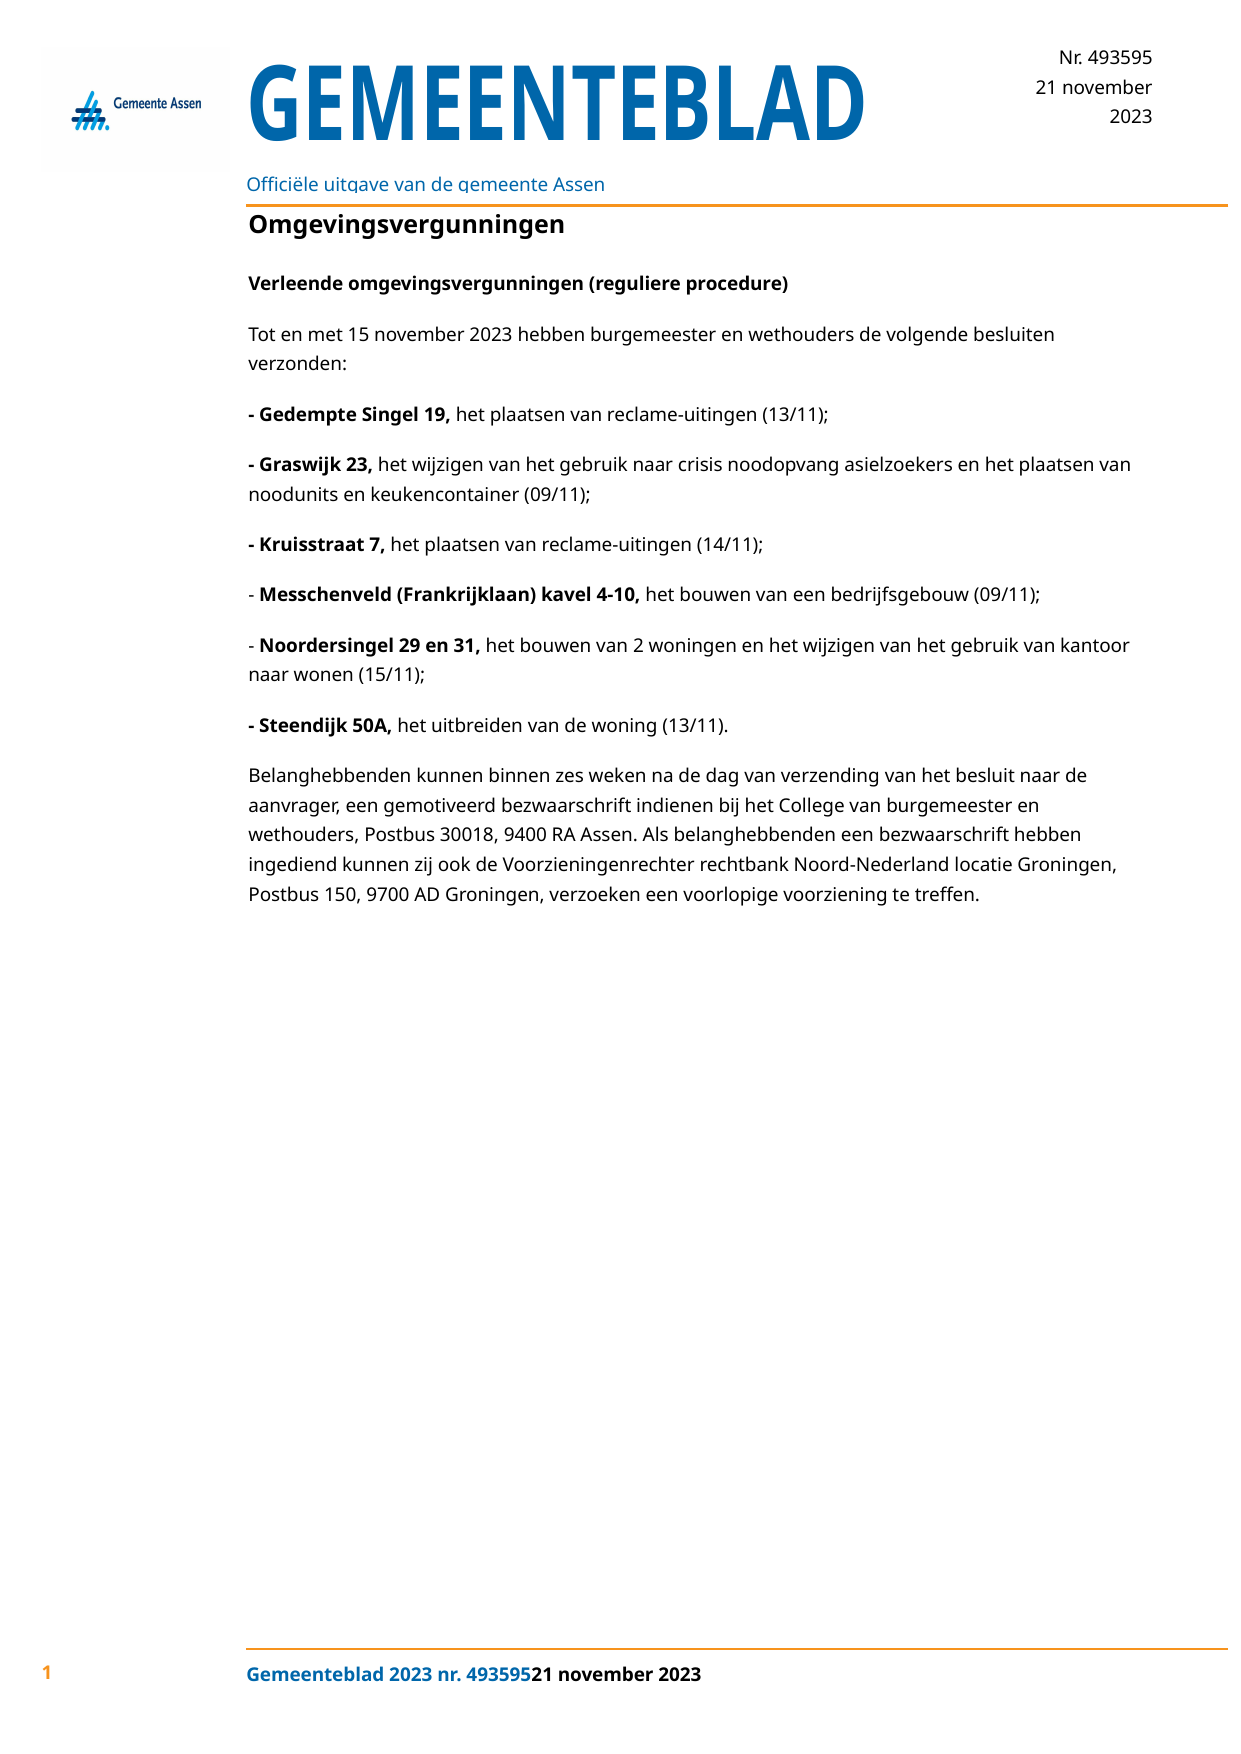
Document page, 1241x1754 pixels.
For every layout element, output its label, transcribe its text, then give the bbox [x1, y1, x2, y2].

text Tot en met 15 november 2023 hebben burgemeester en wethouders de volgende besluiten verzonden: [248, 321, 1152, 376]
text - Graswijk 23, het wijzigen van het gebruik naar crisis noodopvang asielzoekers en het plaatsen van noodunits en keukencontainer (09/11); [248, 451, 1152, 506]
text Belanghebbenden kunnen binnen zes weken na de dag van verzending van het besluit naar de aanvrager, een gemotiveerd bezwaarschrift indienen bij het College van burgemeester en wethouders, Postbus 30018, 9400 RA Assen. Als belanghebbenden een bezwaarschrift hebben ingediend kunnen zij ook de Voorzieningenrechter rechtbank Noord-Nederland locatie Groningen, Postbus 150, 9700 AD Groningen, verzoeken een voorlopige voorziening te treffen. [248, 762, 1152, 906]
text - Messchenveld (Frankrijklaan) kavel 4-10, het bouwen van een bedrijfsgebouw (09/11); [248, 582, 1152, 607]
picture [41, 47, 231, 172]
text - Gedempte Singel 19, het plaatsen van reclame-uitingen (13/11); [248, 401, 1152, 426]
text Omgevingsvergunningen [248, 207, 1152, 241]
text - Kruisstraat 7, het plaatsen van reclame-uitingen (14/11); [248, 531, 1152, 557]
text - Steendijk 50A, het uitbreiden van de woning (13/11). [248, 712, 1152, 738]
text Verleende omgevingsvergunningen (reguliere procedure) [248, 270, 1152, 296]
text - Noordersingel 29 en 31, het bouwen van 2 woningen en het wijzigen van het gebruik van kantoor naar wonen (15/11); [248, 632, 1152, 687]
